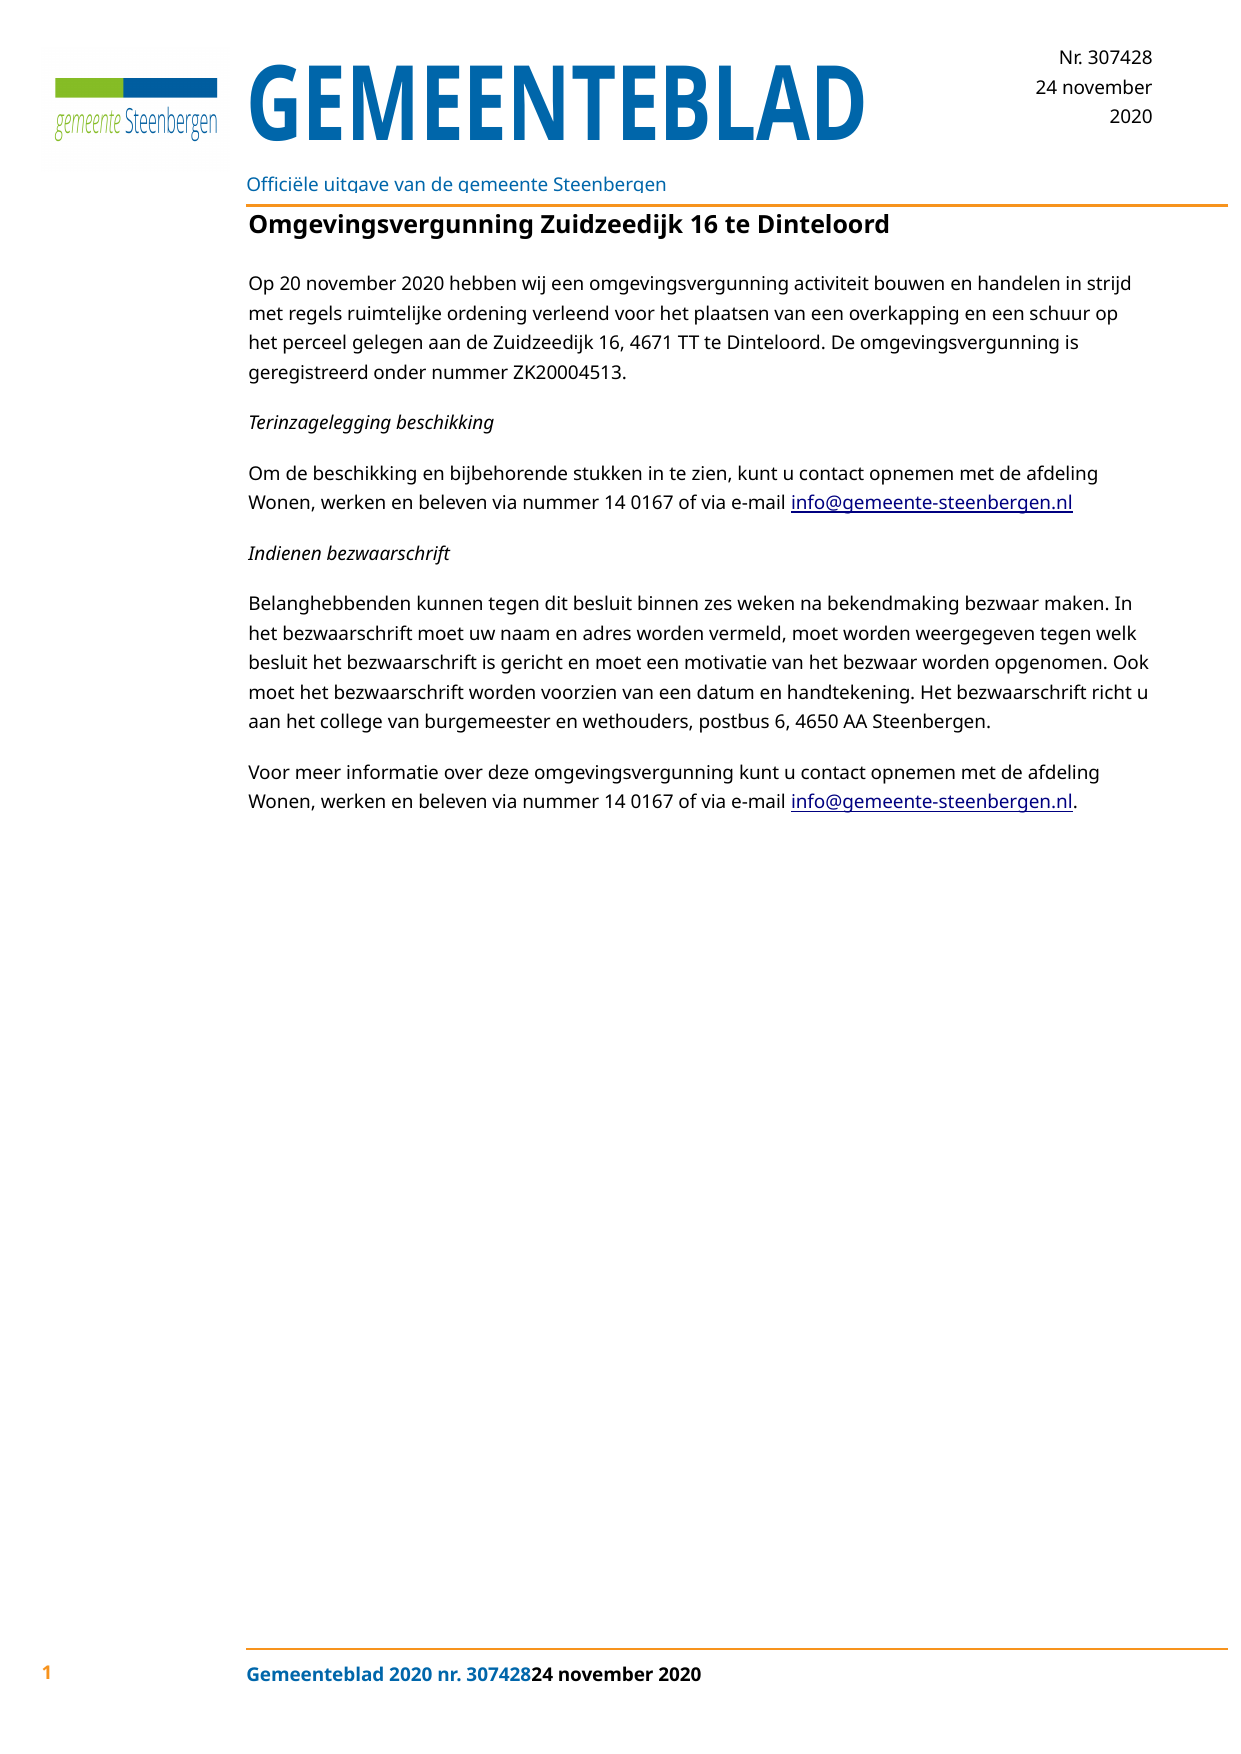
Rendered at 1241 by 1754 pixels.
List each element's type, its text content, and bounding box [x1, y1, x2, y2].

text Omgevingsvergunning Zuidzeedijk 16 te Dinteloord [248, 207, 1152, 241]
text Belanghebbenden kunnen tegen dit besluit binnen zes weken na bekendmaking bezwaar maken. In het bezwaarschrift moet uw naam en adres worden vermeld, moet worden weergegeven tegen welk besluit het bezwaarschrift is gericht en moet een motivatie van het bezwaar worden opgenomen. Ook moet het bezwaarschrift worden voorzien van een datum en handtekening. Het bezwaarschrift richt u aan het college van burgemeester en wethouders, postbus 6, 4650 AA Steenbergen. [248, 590, 1152, 734]
text Op 20 november 2020 hebben wij een omgevingsvergunning activiteit bouwen en handelen in strijd met regels ruimtelijke ordening verleend voor het plaatsen van een overkapping en een schuur op het perceel gelegen aan de Zuidzeedijk 16, 4671 TT te Dinteloord. De omgevingsvergunning is geregistreerd onder nummer ZK20004513. [248, 270, 1152, 385]
text Om de beschikking en bijbehorende stukken in te zien, kunt u contact opnemen met de afdeling Wonen, werken en beleven via nummer 14 0167 of via e-mail info@gemeente-steenbergen.nl [248, 460, 1152, 515]
text Terinzagelegging beschikking [248, 409, 1152, 435]
text Indienen bezwaarschrift [248, 540, 1152, 566]
text Voor meer informatie over deze omgevingsvergunning kunt u contact opnemen met de afdeling Wonen, werken en beleven via nummer 14 0167 of via e-mail info@gemeente-steenbergen.nl. [248, 759, 1152, 814]
picture [41, 47, 231, 172]
